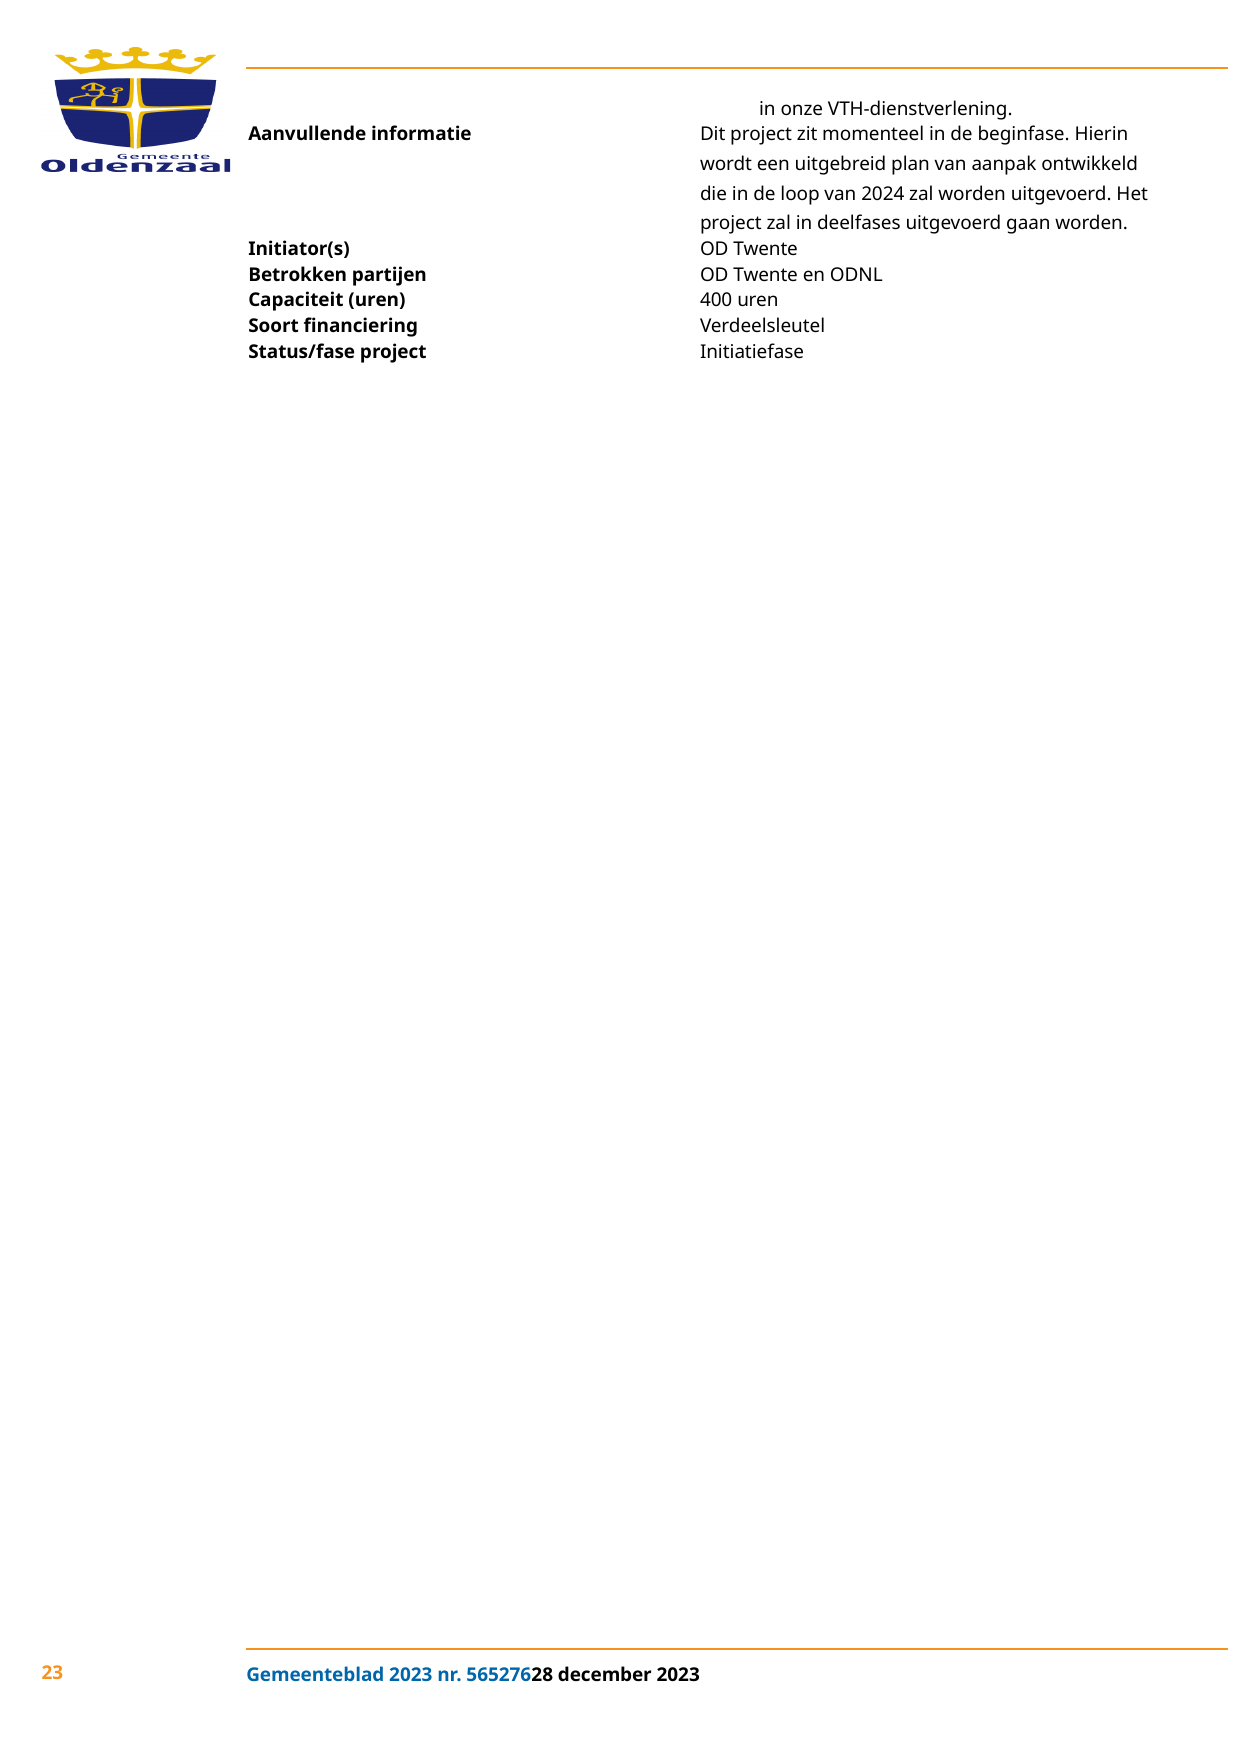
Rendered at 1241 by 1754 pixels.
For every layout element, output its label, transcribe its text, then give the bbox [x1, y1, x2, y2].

table_cell Verdeelsleutel [700, 312, 1152, 338]
table_cell OD Twente [700, 235, 1152, 261]
table_cell Initiator(s) [248, 235, 700, 261]
picture [41, 47, 231, 172]
table_cell Betrokken partijen [248, 261, 700, 286]
table_cell Aanvullende informatie [248, 121, 700, 235]
table_cell Dit project zit momenteel in de beginfase. Hierin wordt een uitgebreid plan van aanpak ontwikkeld die in de loop van 2024 zal worden uitgevoerd. Het project zal in deelfases uitgevoerd gaan worden. [700, 121, 1152, 235]
table_cell Status/fase project [248, 338, 700, 364]
table_cell Capaciteit (uren) [248, 286, 700, 312]
table_cell Soort financiering [248, 312, 700, 338]
table_cell in onze VTH-dienstverlening. [700, 95, 1152, 121]
table_cell Initiatiefase [700, 338, 1152, 364]
table_cell [248, 95, 700, 121]
table_cell OD Twente en ODNL [700, 261, 1152, 286]
table_cell 400 uren [700, 286, 1152, 312]
